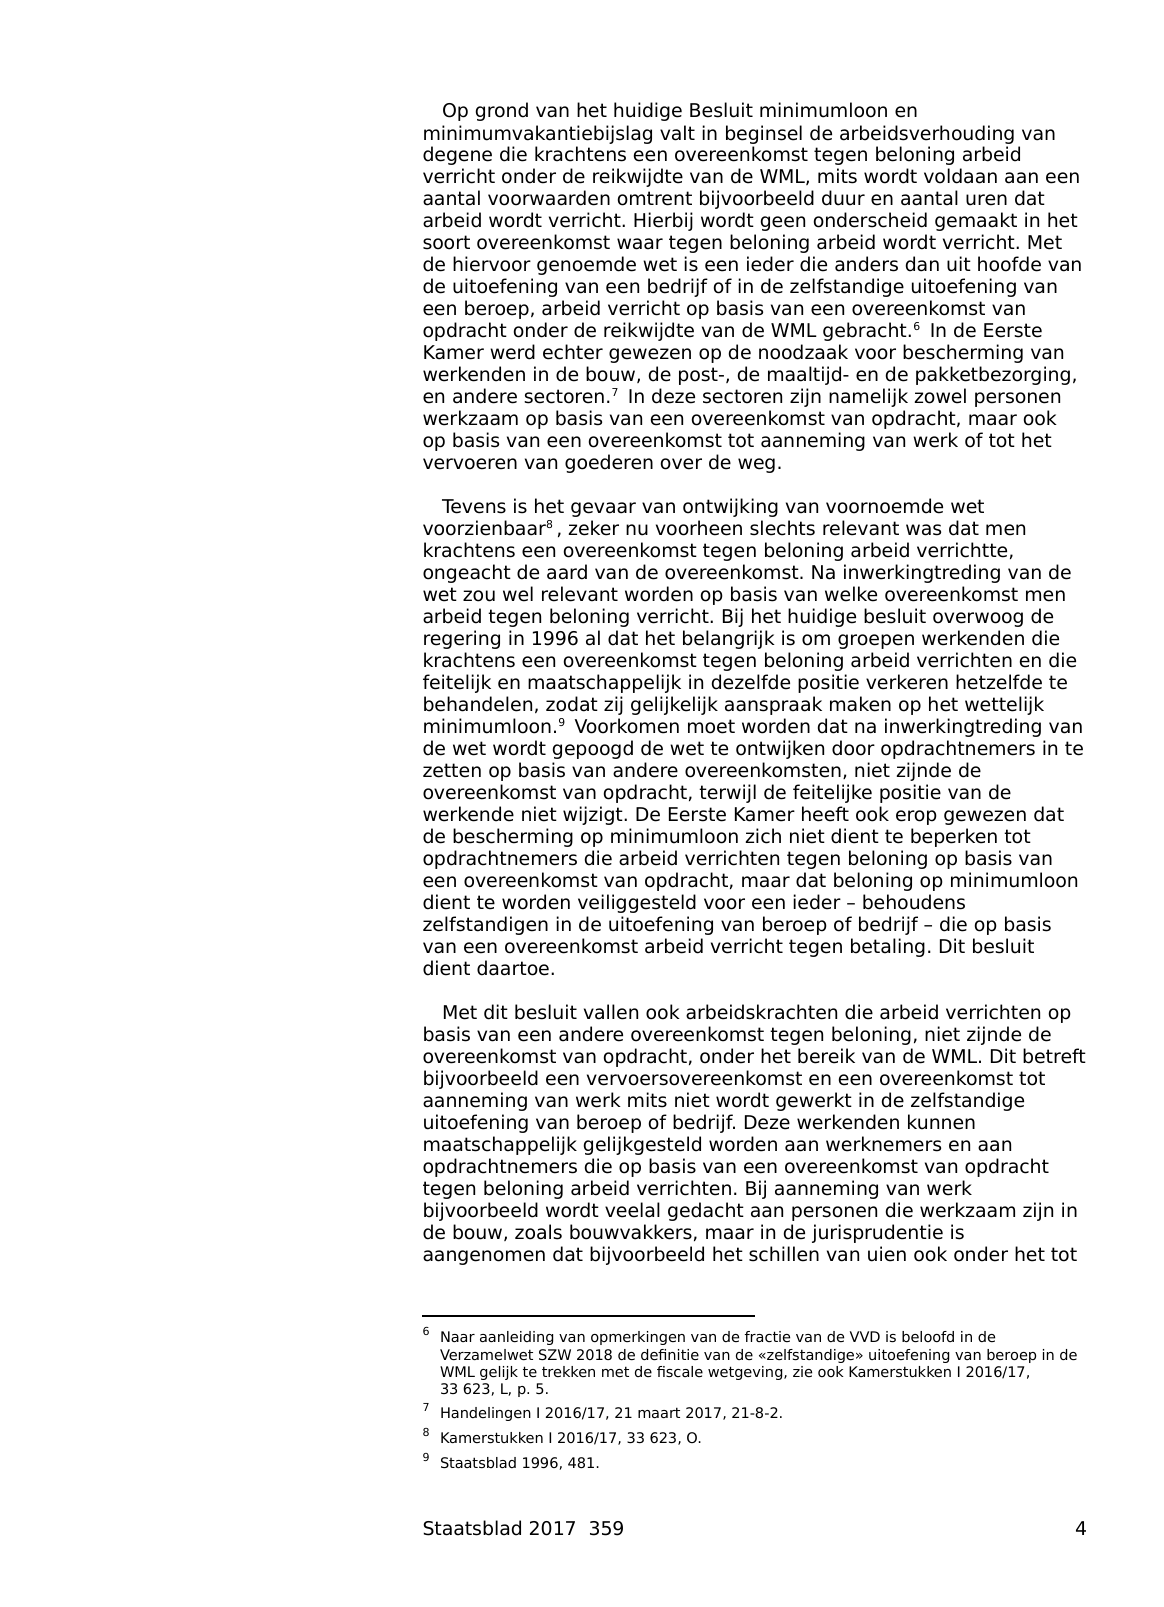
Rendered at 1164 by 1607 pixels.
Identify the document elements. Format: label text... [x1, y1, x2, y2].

text Kamerstukken I 2016/17, 33 623, O. [422, 1426, 1087, 1448]
text Naar aanleiding van opmerkingen van de fractie van de VVD is beloofd in de Verzamelwet SZW 2018 de definitie van de «zelfstandige» uitoefening van beroep in de WML gelijk te trekken met de fiscale wetgeving, zie ook Kamerstukken I 2016/17, 33 623, L, p. 5. [422, 1325, 1087, 1398]
text Met dit besluit vallen ook arbeidskrachten die arbeid verrichten op basis van een andere overeenkomst tegen beloning, niet zijnde de overeenkomst van opdracht, onder het bereik van de WML. Dit betreft bijvoorbeeld een vervoersovereenkomst en een overeenkomst tot aanneming van werk mits niet wordt gewerkt in de zelfstandige uitoefening van beroep of bedrijf. Deze werkenden kunnen maatschappelijk gelijkgesteld worden aan werknemers en aan opdrachtnemers die op basis van een overeenkomst van opdracht tegen beloning arbeid verrichten. Bij aanneming van werk bijvoorbeeld wordt veelal gedacht aan personen die werkzaam zijn in de bouw, zoals bouwvakkers, maar in de jurisprudentie is aangenomen dat bijvoorbeeld het schillen van uien ook onder het tot [422, 1002, 1087, 1266]
text Staatsblad 1996, 481. [422, 1451, 1087, 1473]
text Tevens is het gevaar van ontwijking van voornoemde wet voorzienbaar, zeker nu voorheen slechts relevant was dat men krachtens een overeenkomst tegen beloning arbeid verrichtte, ongeacht de aard van de overeenkomst. Na inwerkingtreding van de wet zou wel relevant worden op basis van welke overeenkomst men arbeid tegen beloning verricht. Bij het huidige besluit overwoog de regering in 1996 al dat het belangrijk is om groepen werkenden die krachtens een overeenkomst tegen beloning arbeid verrichten en die feitelijk en maatschappelijk in dezelfde positie verkeren hetzelfde te behandelen, zodat zij gelijkelijk aanspraak maken op het wettelijk minimumloon. Voorkomen moet worden dat na inwerkingtreding van de wet wordt gepoogd de wet te ontwijken door opdrachtnemers in te zetten op basis van andere overeenkomsten, niet zijnde de overeenkomst van opdracht, terwijl de feitelijke positie van de werkende niet wijzigt. De Eerste Kamer heeft ook erop gewezen dat de bescherming op minimumloon zich niet dient te beperken tot opdrachtnemers die arbeid verrichten tegen beloning op basis van een overeenkomst van opdracht, maar dat beloning op minimumloon dient te worden veiliggesteld voor een ieder – behoudens zelfstandigen in de uitoefening van beroep of bedrijf – die op basis van een overeenkomst arbeid verricht tegen betaling. Dit besluit dient daartoe. [422, 496, 1087, 980]
text Op grond van het huidige Besluit minimumloon en minimumvakantiebijslag valt in beginsel de arbeidsverhouding van degene die krachtens een overeenkomst tegen beloning arbeid verricht onder de reikwijdte van de WML, mits wordt voldaan aan een aantal voorwaarden omtrent bijvoorbeeld duur en aantal uren dat arbeid wordt verricht. Hierbij wordt geen onderscheid gemaakt in het soort overeenkomst waar tegen beloning arbeid wordt verricht. Met de hiervoor genoemde wet is een ieder die anders dan uit hoofde van de uitoefening van een bedrijf of in de zelfstandige uitoefening van een beroep, arbeid verricht op basis van een overeenkomst van opdracht onder de reikwijdte van de WML gebracht. In de Eerste Kamer werd echter gewezen op de noodzaak voor bescherming van werkenden in de bouw, de post-, de maaltijd- en de pakketbezorging, en andere sectoren. In deze sectoren zijn namelijk zowel personen werkzaam op basis van een overeenkomst van opdracht, maar ook op basis van een overeenkomst tot aanneming van werk of tot het vervoeren van goederen over de weg. [422, 100, 1087, 474]
text Handelingen I 2016/17, 21 maart 2017, 21-8-2. [422, 1401, 1087, 1423]
